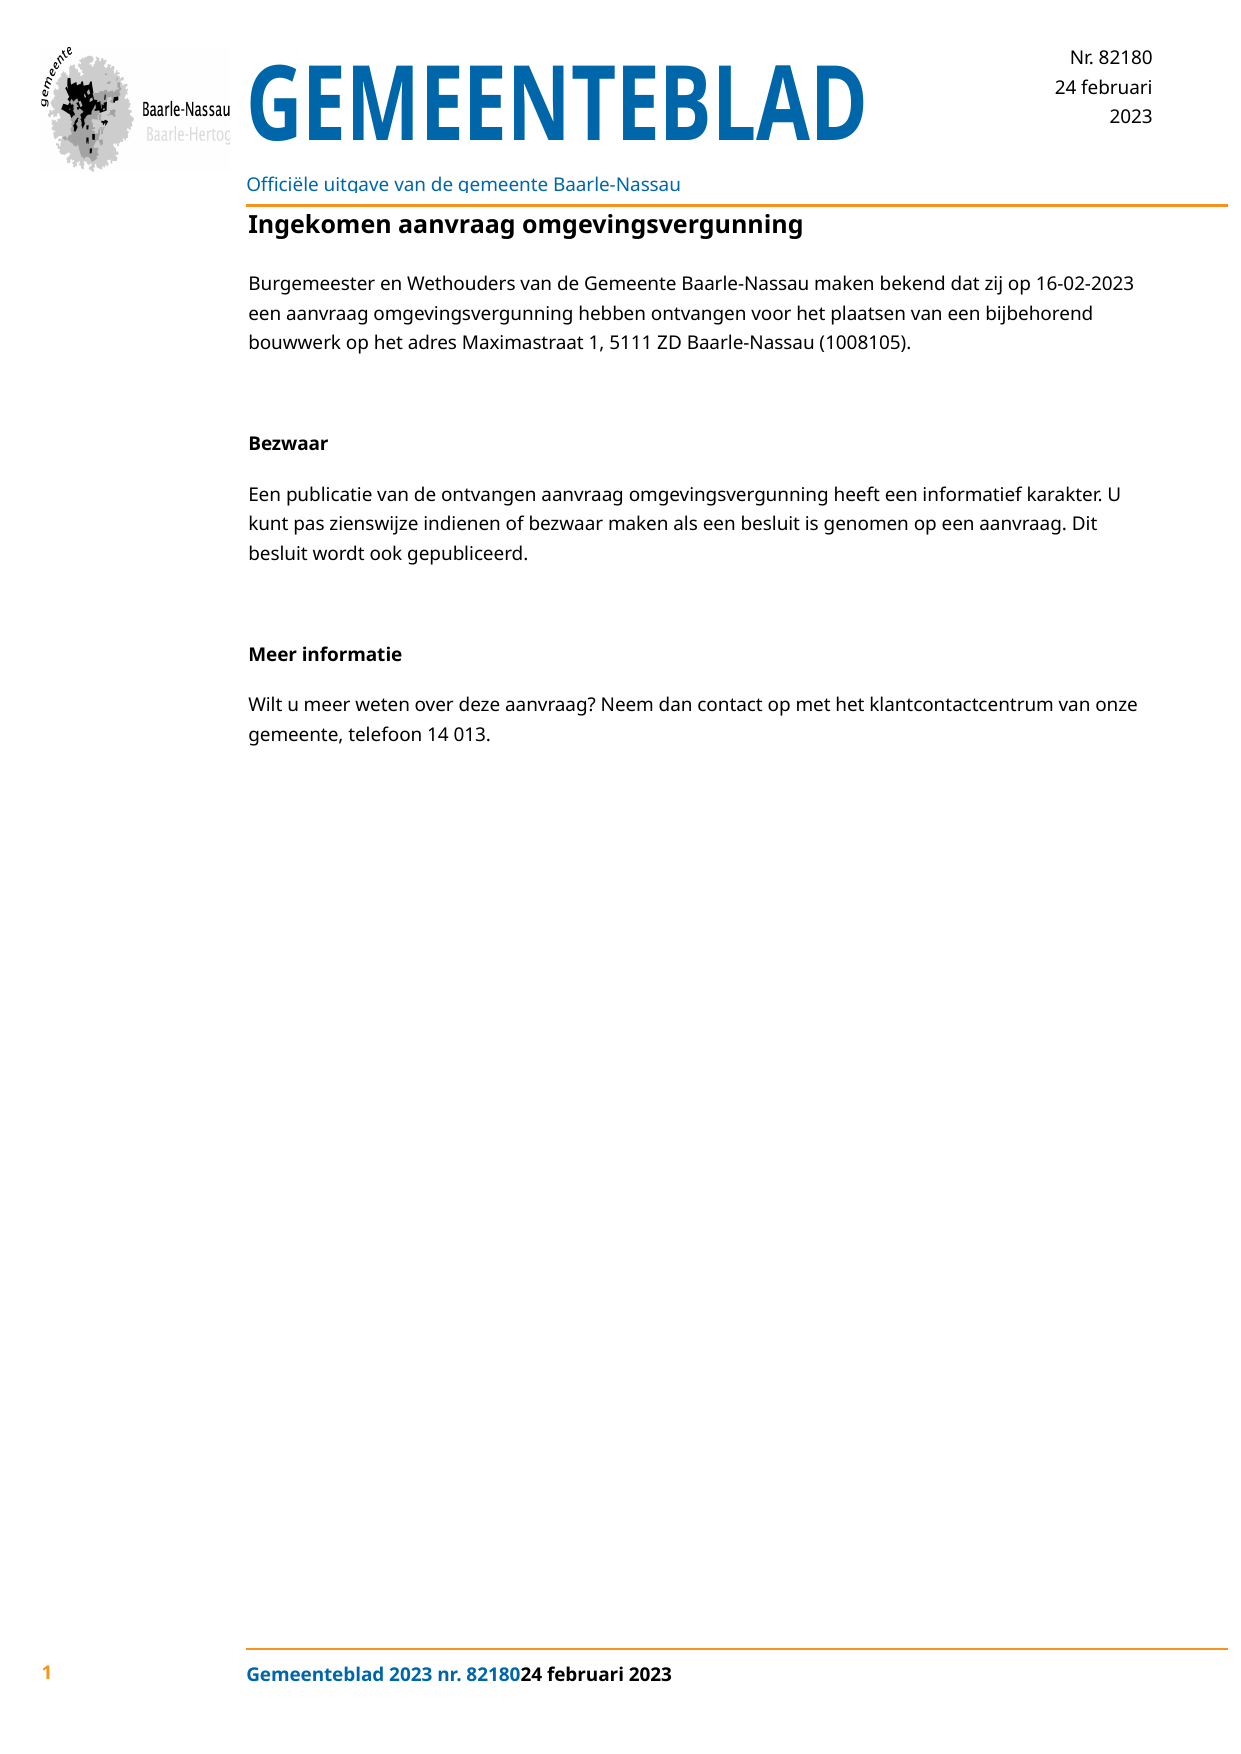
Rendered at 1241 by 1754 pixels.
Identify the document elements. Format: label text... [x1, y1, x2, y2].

picture [41, 47, 231, 172]
text Meer informatie [248, 641, 1152, 666]
text Wilt u meer weten over deze aanvraag? Neem dan contact op met het klantcontactcentrum van onze gemeente, telefoon 14 013. [248, 691, 1152, 746]
text Een publicatie van de ontvangen aanvraag omgevingsvergunning heeft een informatief karakter. U kunt pas zienswijze indienen of bezwaar maken als een besluit is genomen op een aanvraag. Dit besluit wordt ook gepubliceerd. [248, 481, 1152, 566]
text Burgemeester en Wethouders van de Gemeente Baarle-Nassau maken bekend dat zij op 16-02-2023 een aanvraag omgevingsvergunning hebben ontvangen voor het plaatsen van een bijbehorend bouwwerk op het adres Maximastraat 1, 5111 ZD Baarle-Nassau (1008105). [248, 270, 1152, 355]
text Bezwaar [248, 430, 1152, 456]
text Ingekomen aanvraag omgevingsvergunning [248, 207, 1152, 241]
